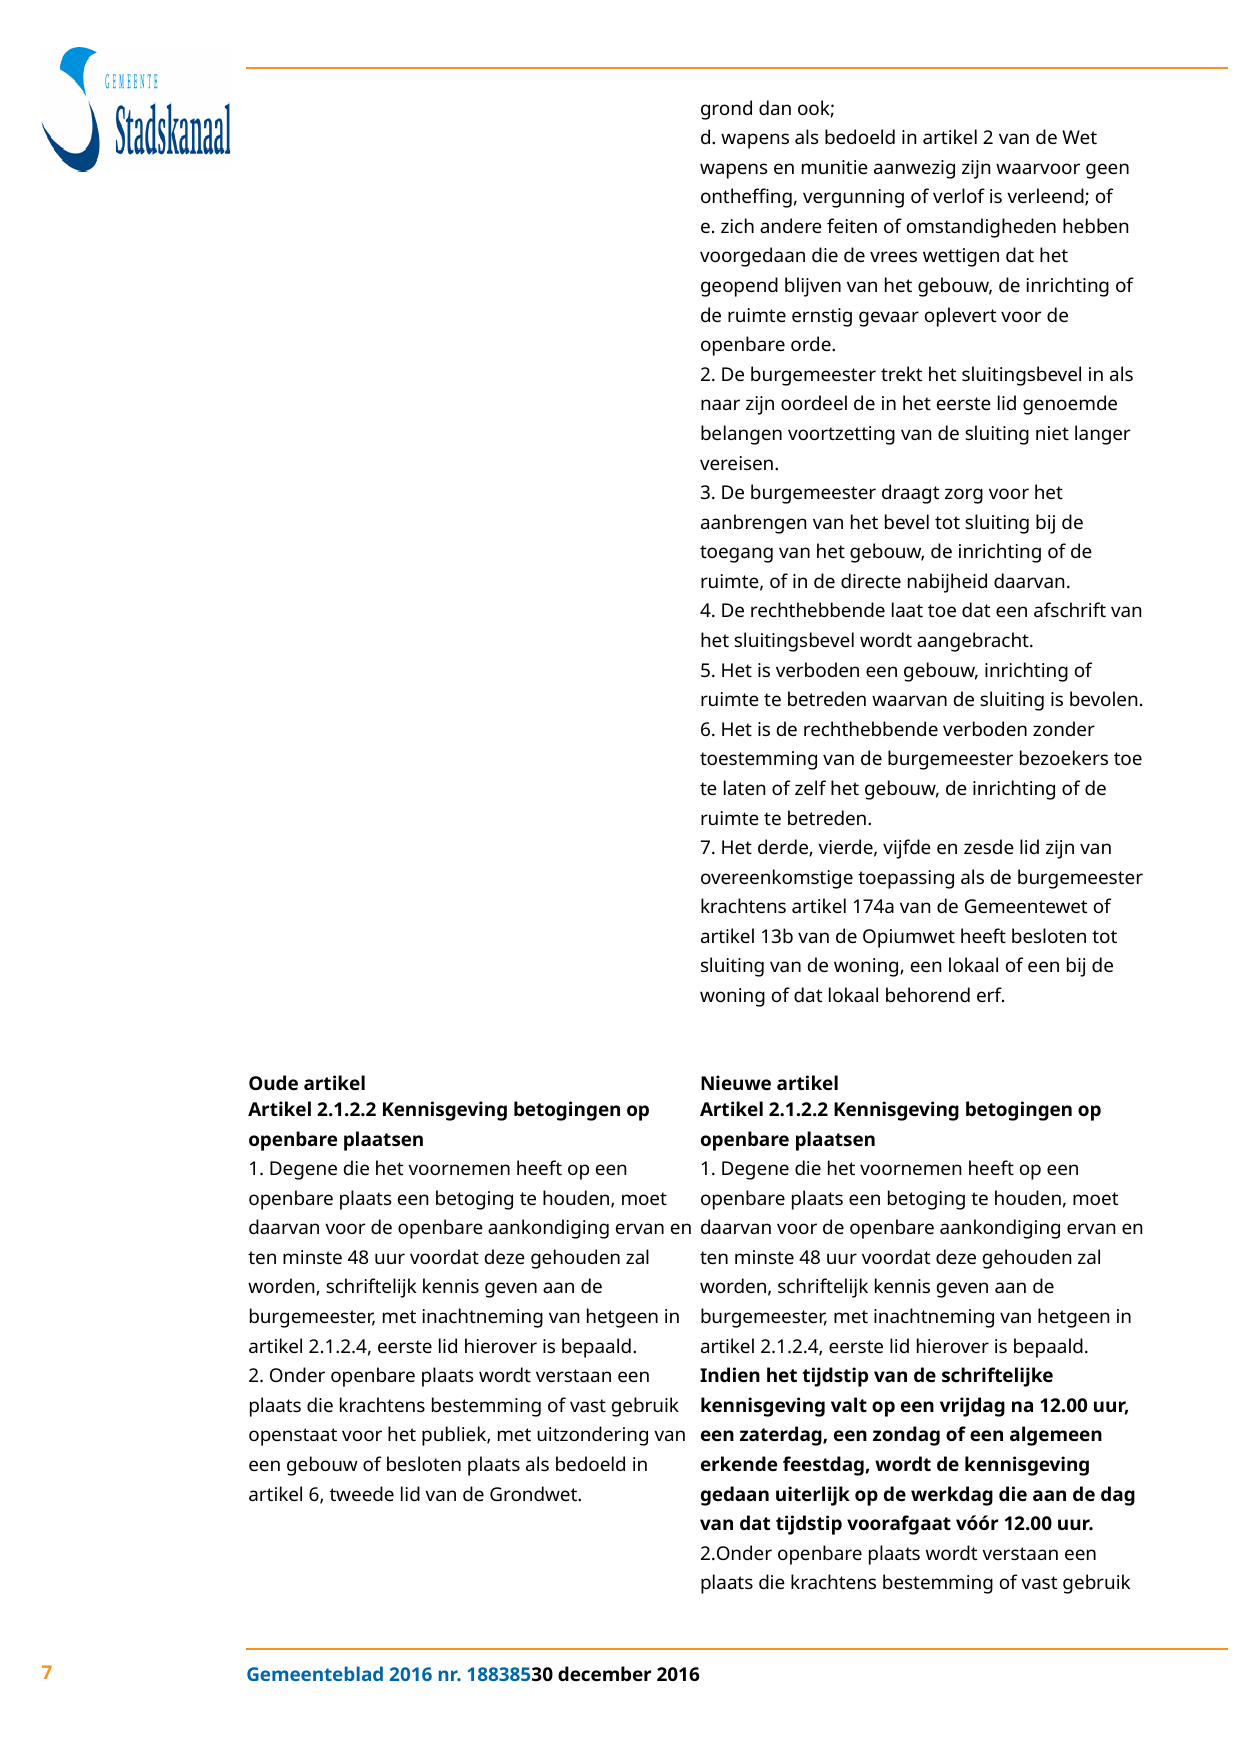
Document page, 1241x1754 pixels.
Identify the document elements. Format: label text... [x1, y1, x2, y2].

table_cell grond dan ook; d. wapens als bedoeld in artikel 2 van de Wet wapens en munitie aanwezig zijn waarvoor geen ontheffing, vergunning of verlof is verleend; of e. zich andere feiten of omstandigheden hebben voorgedaan die de vrees wettigen dat het geopend blijven van het gebouw, de inrichting of de ruimte ernstig gevaar oplevert voor de openbare orde. 2. De burgemeester trekt het sluitingsbevel in als naar zijn oordeel de in het eerste lid genoemde belangen voortzetting van de sluiting niet langer vereisen. 3. De burgemeester draagt zorg voor het aanbrengen van het bevel tot sluiting bij de toegang van het gebouw, de inrichting of de ruimte, of in de directe nabijheid daarvan. 4. De rechthebbende laat toe dat een afschrift van het sluitingsbevel wordt aangebracht. 5. Het is verboden een gebouw, inrichting of ruimte te betreden waarvan de sluiting is bevolen. 6. Het is de rechthebbende verboden zonder toestemming van de burgemeester bezoekers toe te laten of zelf het gebouw, de inrichting of de ruimte te betreden. 7. Het derde, vierde, vijfde en zesde lid zijn van overeenkomstige toepassing als de burgemeester krachtens artikel 174a van de Gemeentewet of artikel 13b van de Opiumwet heeft besloten tot sluiting van de woning, een lokaal of een bij de woning of dat lokaal behorend erf. [700, 95, 1152, 1038]
table_cell Artikel 2.1.2.2 Kennisgeving betogingen op openbare plaatsen 1. Degene die het voornemen heeft op een openbare plaats een betoging te houden, moet daarvan voor de openbare aankondiging ervan en ten minste 48 uur voordat deze gehouden zal worden, schriftelijk kennis geven aan de burgemeester, met inachtneming van hetgeen in artikel 2.1.2.4, eerste lid hierover is bepaald. Indien het tijdstip van de schriftelijke kennisgeving valt op een vrijdag na 12.00 uur, een zaterdag, een zondag of een algemeen erkende feestdag, wordt de kennisgeving gedaan uiterlijk op de werkdag die aan de dag van dat tijdstip voorafgaat vóór 12.00 uur. 2.Onder openbare plaats wordt verstaan een plaats die krachtens bestemming of vast gebruik [700, 1096, 1152, 1595]
picture [41, 47, 231, 172]
table_cell Artikel 2.1.2.2 Kennisgeving betogingen op openbare plaatsen 1. Degene die het voornemen heeft op een openbare plaats een betoging te houden, moet daarvan voor de openbare aankondiging ervan en ten minste 48 uur voordat deze gehouden zal worden, schriftelijk kennis geven aan de burgemeester, met inachtneming van hetgeen in artikel 2.1.2.4, eerste lid hierover is bepaald. 2. Onder openbare plaats wordt verstaan een plaats die krachtens bestemming of vast gebruik openstaat voor het publiek, met uitzondering van een gebouw of besloten plaats als bedoeld in artikel 6, tweede lid van de Grondwet. [248, 1096, 700, 1595]
table_cell [248, 95, 700, 1038]
table_header Nieuwe artikel [700, 1071, 1152, 1096]
table_header Oude artikel [248, 1071, 700, 1096]
